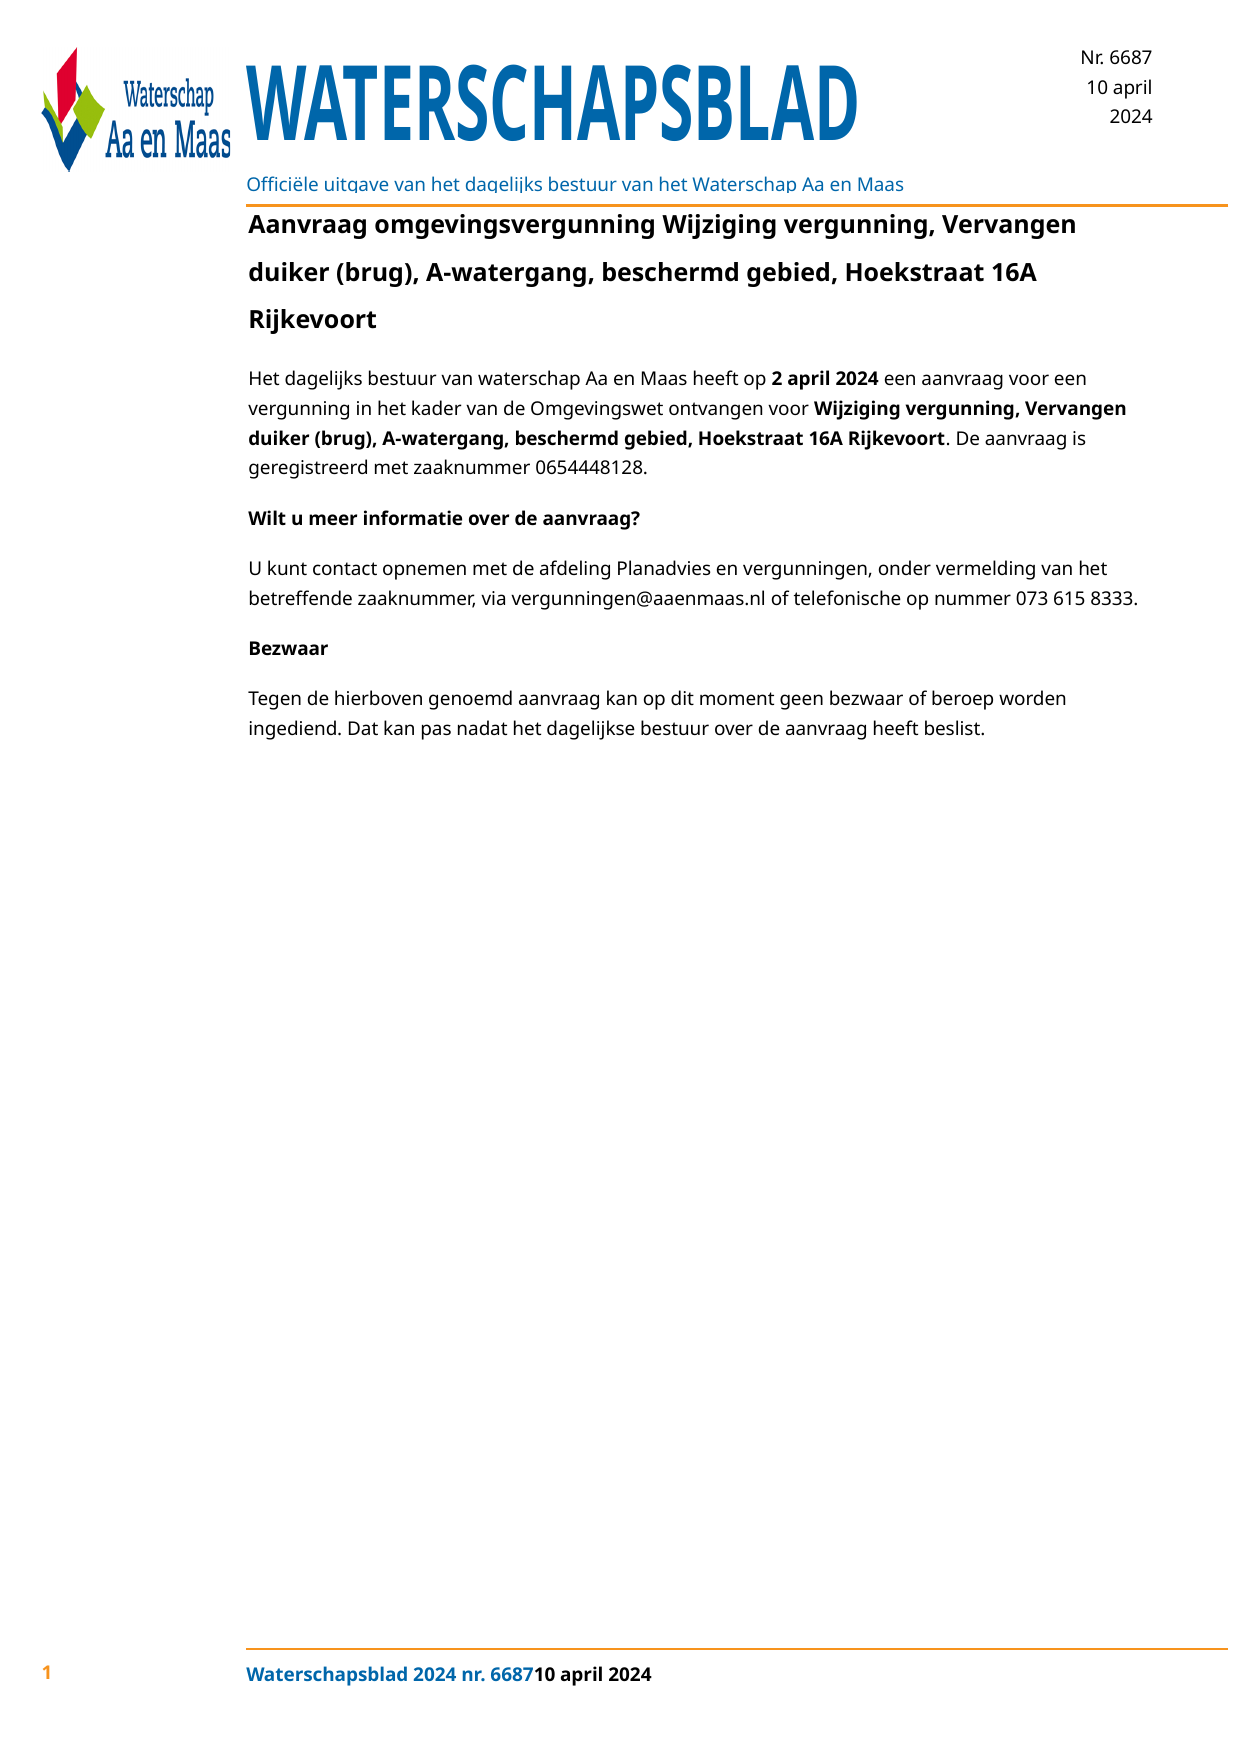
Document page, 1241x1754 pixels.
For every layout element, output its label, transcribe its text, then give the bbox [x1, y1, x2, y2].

text Wilt u meer informatie over de aanvraag? [248, 505, 1152, 530]
text Het dagelijks bestuur van waterschap Aa en Maas heeft op 2 april 2024 een aanvraag voor een vergunning in het kader van de Omgevingswet ontvangen voor Wijziging vergunning, Vervangen duiker (brug), A-watergang, beschermd gebied, Hoekstraat 16A Rijkevoort. De aanvraag is geregistreerd met zaaknummer 0654448128. [248, 366, 1152, 480]
text Bezwaar [248, 635, 1152, 661]
picture [41, 47, 231, 172]
text U kunt contact opnemen met de afdeling Planadvies en vergunningen, onder vermelding van het betreffende zaaknummer, via vergunningen@aaenmaas.nl of telefonische op nummer 073 615 8333. [248, 555, 1152, 610]
text Tegen de hierboven genoemd aanvraag kan op dit moment geen bezwaar of beroep worden ingediend. Dat kan pas nadat het dagelijkse bestuur over de aanvraag heeft beslist. [248, 686, 1152, 741]
text Aanvraag omgevingsvergunning Wijziging vergunning, Vervangen duiker (brug), A-watergang, beschermd gebied, Hoekstraat 16A Rijkevoort [248, 207, 1152, 336]
